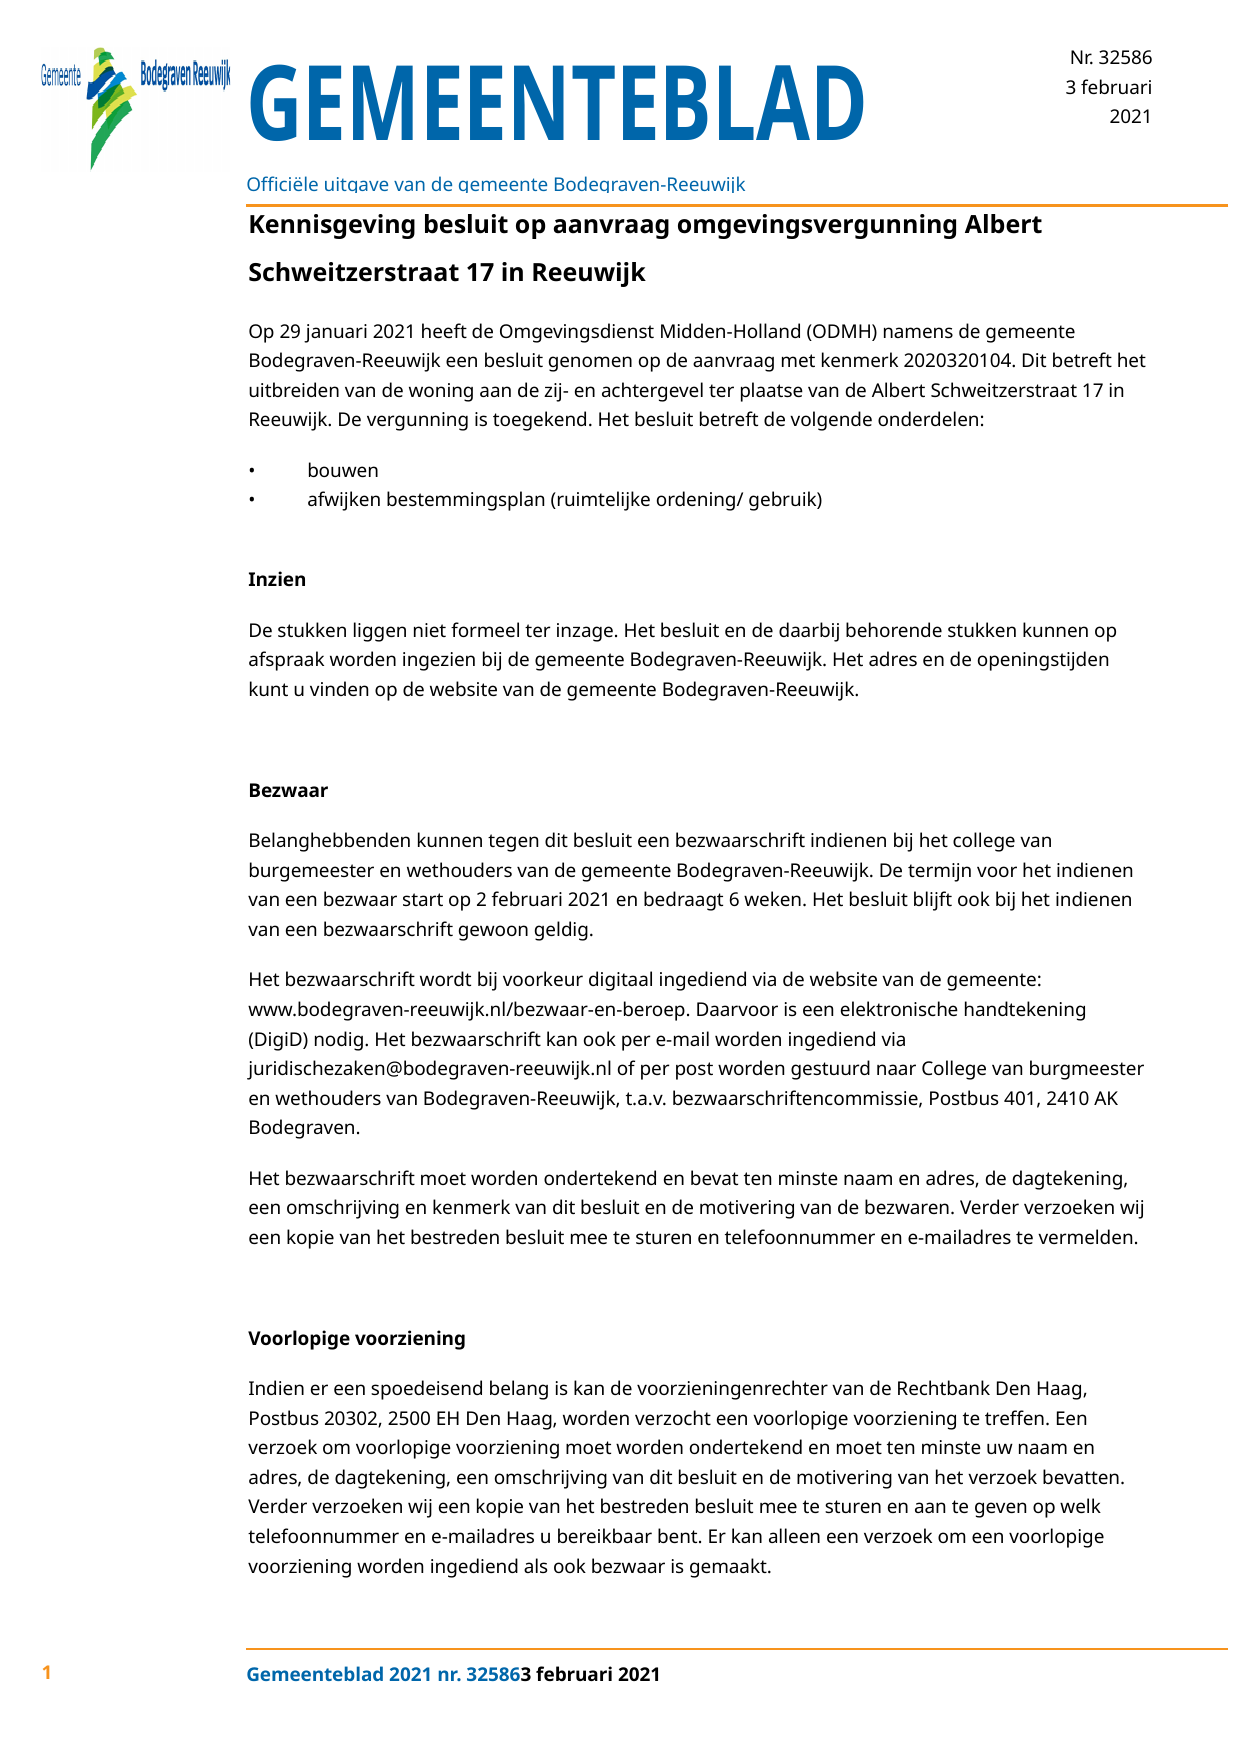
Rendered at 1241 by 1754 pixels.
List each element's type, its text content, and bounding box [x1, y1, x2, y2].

text Kennisgeving besluit op aanvraag omgevingsvergunning Albert Schweitzerstraat 17 in Reeuwijk [248, 207, 1152, 288]
text Indien er een spoedeisend belang is kan de voorzieningenrechter van de Rechtbank Den Haag, Postbus 20302, 2500 EH Den Haag, worden verzocht een voorlopige voorziening te treffen. Een verzoek om voorlopige voorziening moet worden ondertekend en moet ten minste uw naam en adres, de dagtekening, een omschrijving van dit besluit en de motivering van het verzoek bevatten. Verder verzoeken wij een kopie van het bestreden besluit mee te sturen en aan te geven op welk telefoonnummer en e-mailadres u bereikbaar bent. Er kan alleen een verzoek om een voorlopige voorziening worden ingediend als ook bezwaar is gemaakt. [248, 1375, 1152, 1579]
text Het bezwaarschrift moet worden ondertekend en bevat ten minste naam en adres, de dagtekening, een omschrijving en kenmerk van dit besluit en de motivering van de bezwaren. Verder verzoeken wij een kopie van het bestreden besluit mee te sturen en telefoonnummer en e-mailadres te vermelden. [248, 1165, 1152, 1250]
text Op 29 januari 2021 heeft de Omgevingsdienst Midden-Holland (ODMH) namens de gemeente Bodegraven-Reeuwijk een besluit genomen op de aanvraag met kenmerk 2020320104. Dit betreft het uitbreiden van de woning aan de zij- en achtergevel ter plaatse van de Albert Schweitzerstraat 17 in Reeuwijk. De vergunning is toegekend. Het besluit betreft de volgende onderdelen: [248, 318, 1152, 432]
text De stukken liggen niet formeel ter inzage. Het besluit en de daarbij behorende stukken kunnen op afspraak worden ingezien bij de gemeente Bodegraven-Reeuwijk. Het adres en de openingstijden kunt u vinden op de website van de gemeente Bodegraven-Reeuwijk. [248, 617, 1152, 702]
text Belanghebbenden kunnen tegen dit besluit een bezwaarschrift indienen bij het college van burgemeester en wethouders van de gemeente Bodegraven-Reeuwijk. De termijn voor het indienen van een bezwaar start op 2 februari 2021 en bedraagt 6 weken. Het besluit blijft ook bij het indienen van een bezwaarschrift gewoon geldig. [248, 827, 1152, 942]
list afwijken bestemmingsplan (ruimtelijke ordening/ gebruik) [248, 487, 1152, 512]
text Het bezwaarschrift wordt bij voorkeur digitaal ingediend via de website van de gemeente: www.bodegraven-reeuwijk.nl/bezwaar-en-beroep. Daarvoor is een elektronische handtekening (DigiD) nodig. Het bezwaarschrift kan ook per e-mail worden ingediend via juridischezaken@bodegraven-reeuwijk.nl of per post worden gestuurd naar College van burgmeester en wethouders van Bodegraven-Reeuwijk, t.a.v. bezwaarschriftencommissie, Postbus 401, 2410 AK Bodegraven. [248, 967, 1152, 1140]
text Inzien [248, 567, 1152, 592]
picture [41, 47, 231, 172]
text Bezwaar [248, 777, 1152, 803]
text Voorlopige voorziening [248, 1325, 1152, 1351]
list bouwen [248, 457, 1152, 483]
